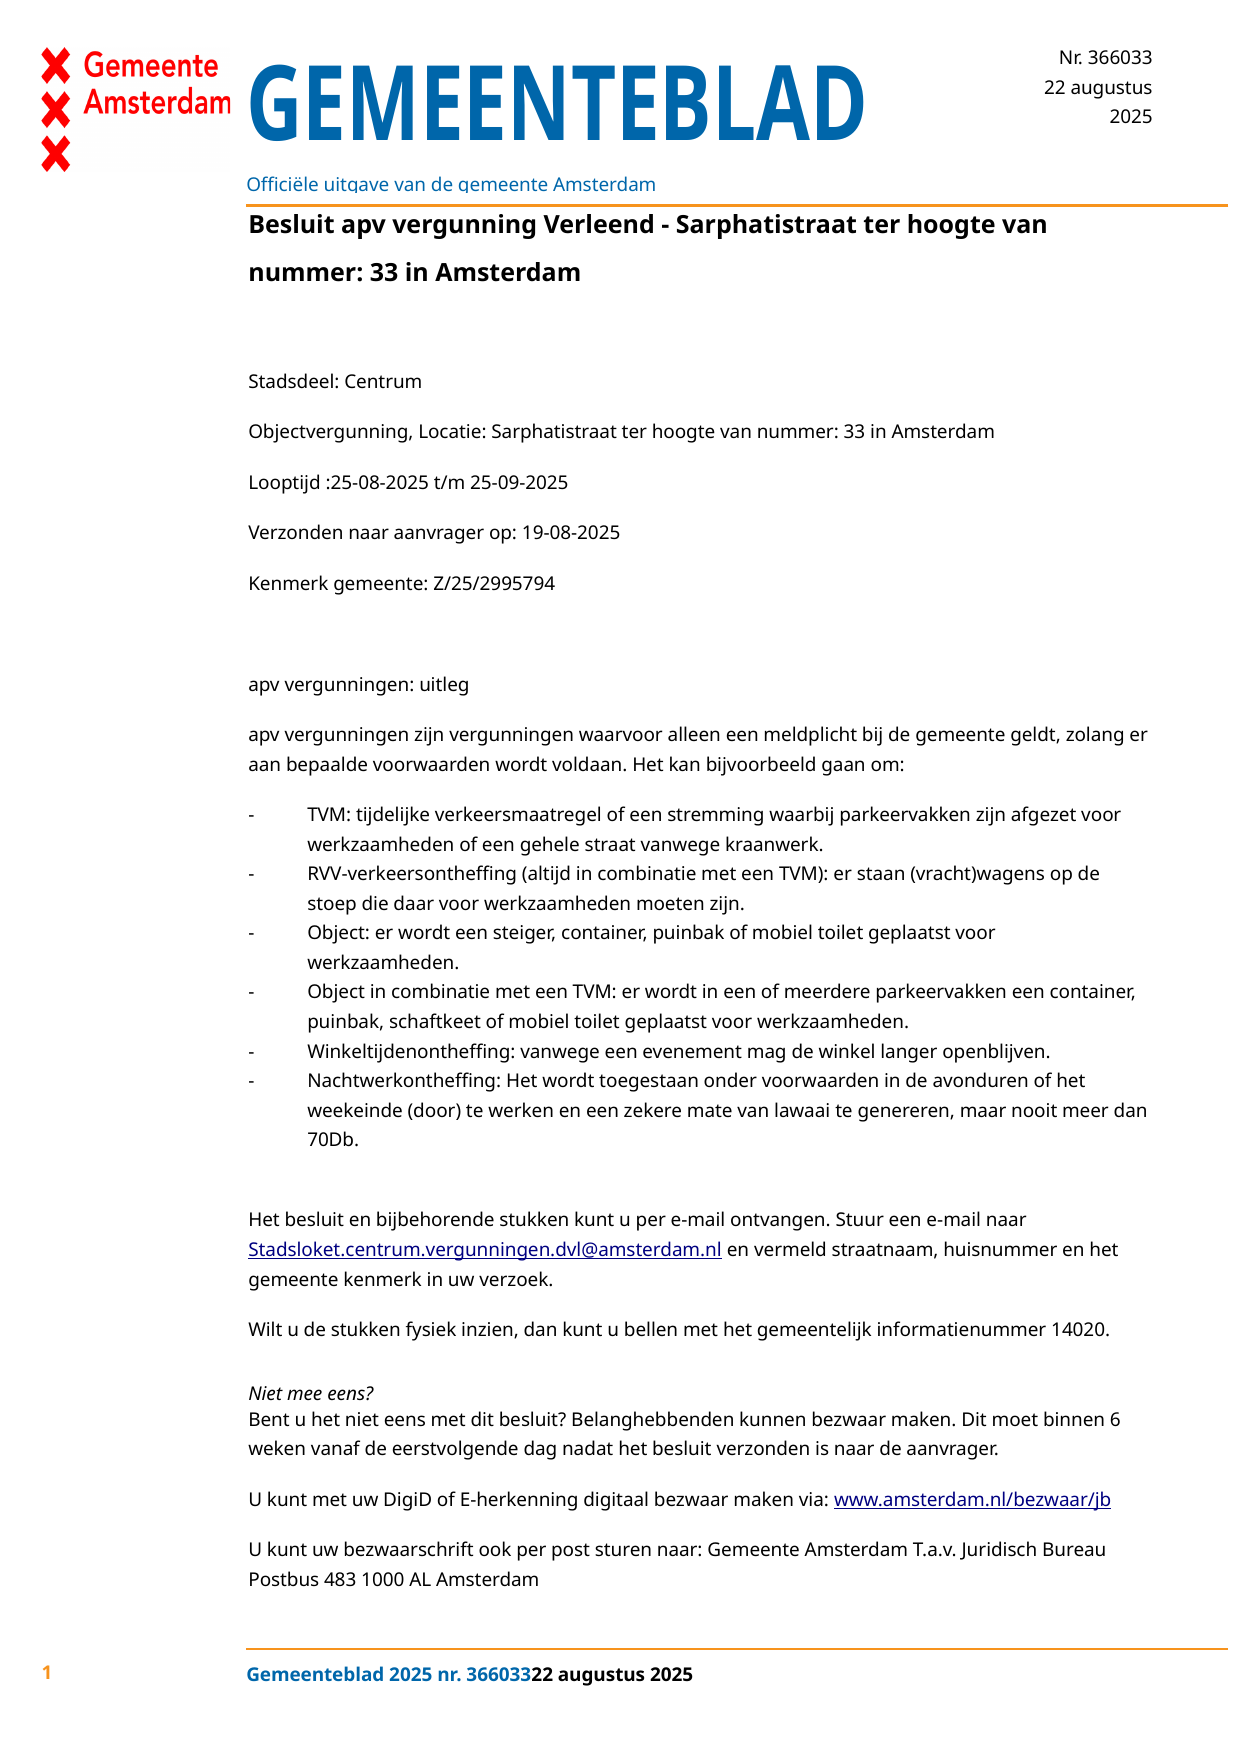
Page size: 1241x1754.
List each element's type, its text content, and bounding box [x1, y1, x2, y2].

text apv vergunningen zijn vergunningen waarvoor alleen een meldplicht bij de gemeente geldt, zolang er aan bepaalde voorwaarden wordt voldaan. Het kan bijvoorbeeld gaan om: [248, 721, 1152, 777]
text Stadsdeel: Centrum [248, 368, 1152, 394]
list Object: er wordt een steiger, container, puinbak of mobiel toilet geplaatst voor werkzaamheden. [248, 919, 1152, 975]
text Wilt u de stukken fysiek inzien, dan kunt u bellen met het gemeentelijk informatienummer 14020. [248, 1316, 1152, 1342]
list Nachtwerkontheffing: Het wordt toegestaan onder voorwaarden in de avonduren of het weekeinde (door) te werken en een zekere mate van lawaai te genereren, maar nooit meer dan 70Db. [248, 1067, 1152, 1152]
text Verzonden naar aanvrager op: 19-08-2025 [248, 519, 1152, 545]
text U kunt uw bezwaarschrift ook per post sturen naar: Gemeente Amsterdam T.a.v. Juridisch Bureau Postbus 483 1000 AL Amsterdam [248, 1536, 1152, 1592]
text Niet mee eens? [248, 1380, 1152, 1406]
text Kenmerk gemeente: Z/25/2995794 [248, 570, 1152, 596]
picture [41, 47, 231, 172]
text Looptijd :25-08-2025 t/m 25-09-2025 [248, 469, 1152, 495]
text U kunt met uw DigiD of E-herkenning digitaal bezwaar maken via: www.amsterdam.nl/bezwaar/jb [248, 1486, 1152, 1512]
list Object in combinatie met een TVM: er wordt in een of meerdere parkeervakken een container, puinbak, schaftkeet of mobiel toilet geplaatst voor werkzaamheden. [248, 979, 1152, 1034]
list Winkeltijdenontheffing: vanwege een evenement mag de winkel langer openblijven. [248, 1038, 1152, 1064]
list RVV-verkeersontheffing (altijd in combinatie met een TVM): er staan (vracht)wagens op de stoep die daar voor werkzaamheden moeten zijn. [248, 860, 1152, 916]
text Het besluit en bijbehorende stukken kunt u per e-mail ontvangen. Stuur een e-mail naar Stadsloket.centrum.vergunningen.dvl@amsterdam.nl en vermeld straatnaam, huisnummer en het gemeente kenmerk in uw verzoek. [248, 1207, 1152, 1292]
text Bent u het niet eens met dit besluit? Belanghebbenden kunnen bezwaar maken. Dit moet binnen 6 weken vanaf de eerstvolgende dag nadat het besluit verzonden is naar de aanvrager. [248, 1406, 1152, 1461]
text Besluit apv vergunning Verleend - Sarphatistraat ter hoogte van nummer: 33 in Amsterdam [248, 207, 1152, 288]
text Objectvergunning, Locatie: Sarphatistraat ter hoogte van nummer: 33 in Amsterdam [248, 419, 1152, 444]
text apv vergunningen: uitleg [248, 671, 1152, 697]
list TVM: tijdelijke verkeersmaatregel of een stremming waarbij parkeervakken zijn afgezet voor werkzaamheden of een gehele straat vanwege kraanwerk. [248, 801, 1152, 857]
